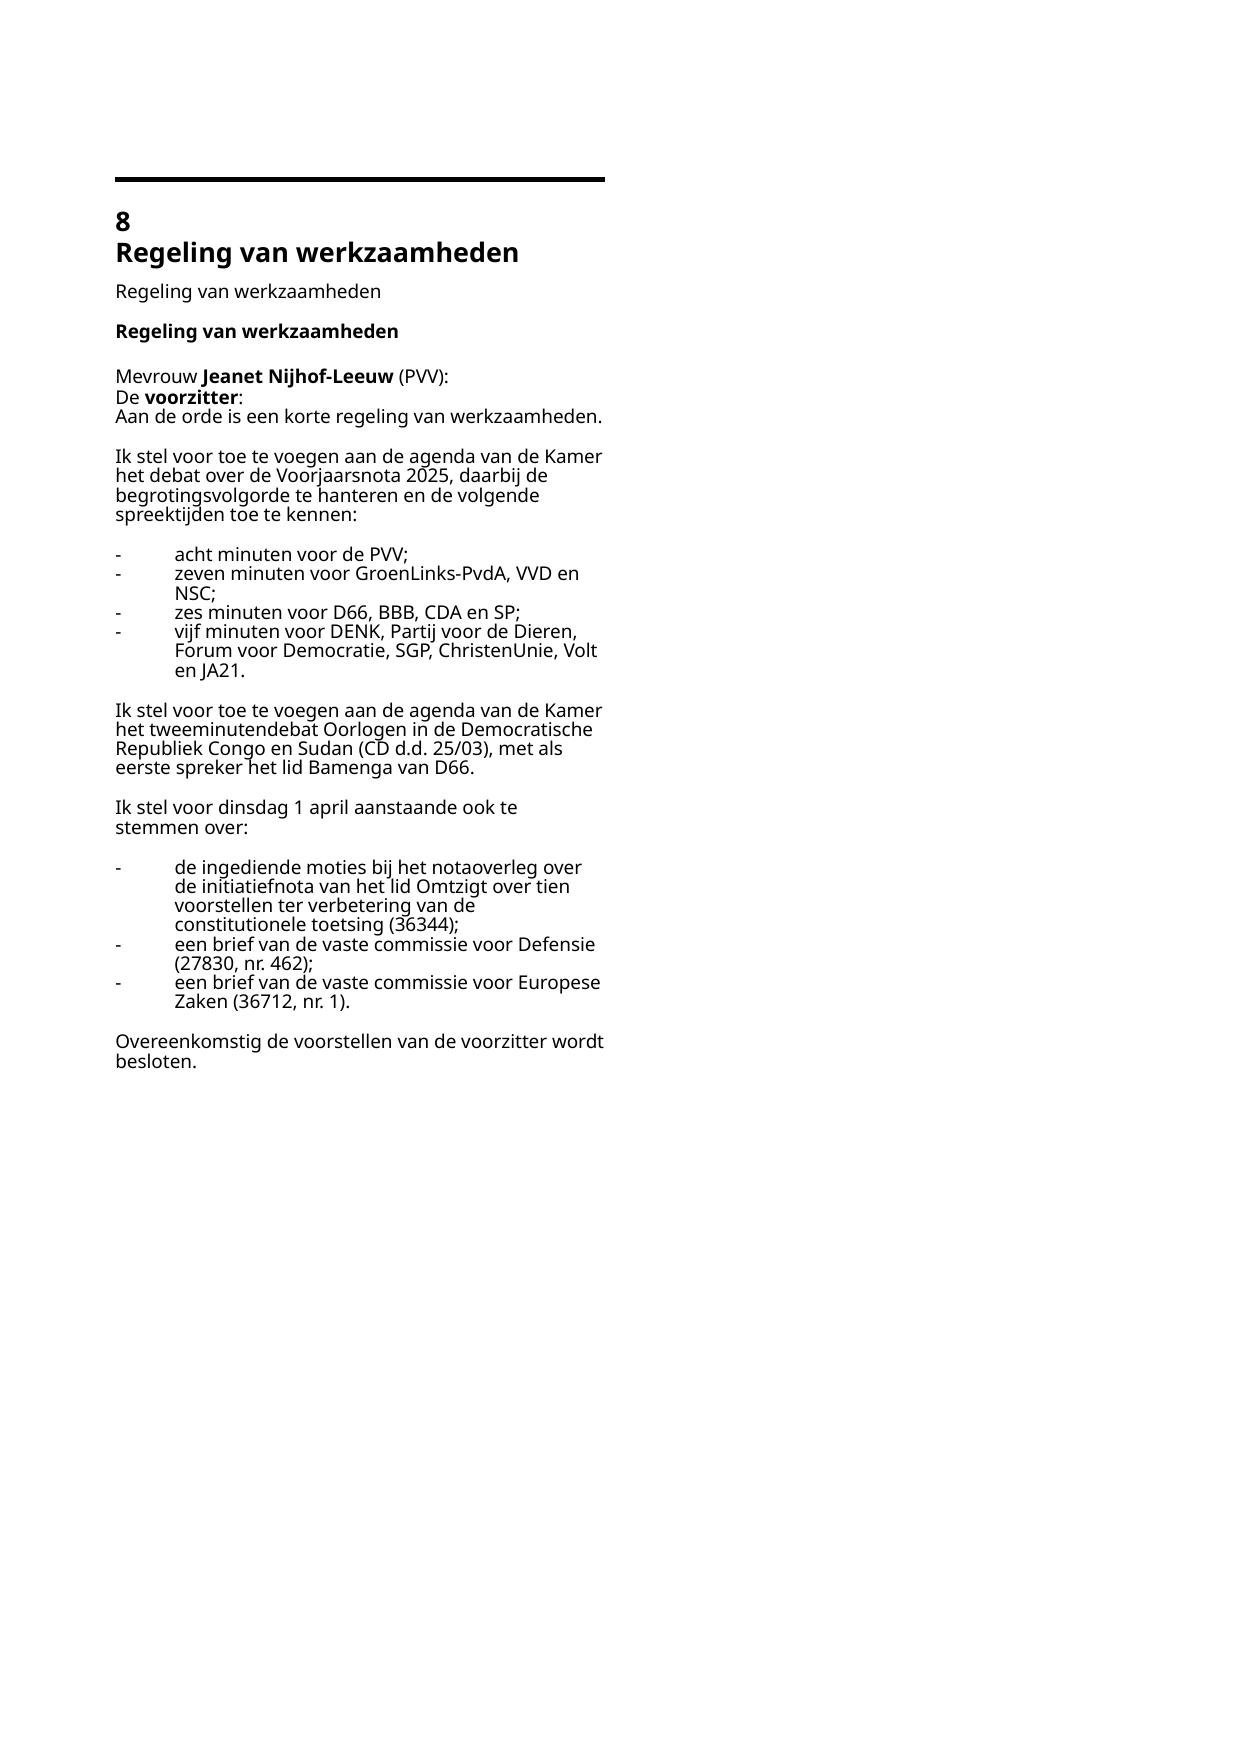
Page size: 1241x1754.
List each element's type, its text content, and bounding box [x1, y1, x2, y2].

text Aan de orde is een korte regeling van werkzaamheden. [115, 408, 605, 427]
text Ik stel voor toe te voegen aan de agenda van de Kamer het debat over de Voorjaarsnota 2025, daarbij de begrotingsvolgorde te hanteren en de volgende spreektijden toe te kennen: [115, 448, 605, 525]
text Ik stel voor dinsdag 1 april aanstaande ook te stemmen over: [115, 799, 605, 838]
list de ingediende moties bij het notaoverleg over de initiatiefnota van het lid Omtzigt over tien voorstellen ter verbetering van de constitutionele toetsing (36344); [115, 859, 605, 936]
text Ik stel voor toe te voegen aan de agenda van de Kamer het tweeminutendebat Oorlogen in de Democratische Republiek Congo en Sudan (CD d.d. 25/03), met als eerste spreker het lid Bamenga van D66. [115, 702, 605, 779]
list een brief van de vaste commissie voor Europese Zaken (36712, nr. 1). [115, 974, 605, 1013]
text Overeenkomstig de voorstellen van de voorzitter wordt besloten. [115, 1033, 605, 1072]
text Regeling van werkzaamheden [115, 239, 605, 283]
text Mevrouw Jeanet Nijhof-Leeuw (PVV): [115, 363, 605, 389]
text 8 [115, 203, 605, 239]
list acht minuten voor de PVV; [115, 546, 605, 565]
text Regeling van werkzaamheden [115, 283, 605, 302]
list een brief van de vaste commissie voor Defensie (27830, nr. 462); [115, 936, 605, 974]
text De voorzitter: [115, 389, 605, 408]
list zeven minuten voor GroenLinks-PvdA, VVD en NSC; [115, 565, 605, 604]
text Regeling van werkzaamheden [115, 323, 605, 342]
list zes minuten voor D66, BBB, CDA en SP; [115, 604, 605, 623]
list vijf minuten voor DENK, Partij voor de Dieren, Forum voor Democratie, SGP, ChristenUnie, Volt en JA21. [115, 623, 605, 681]
